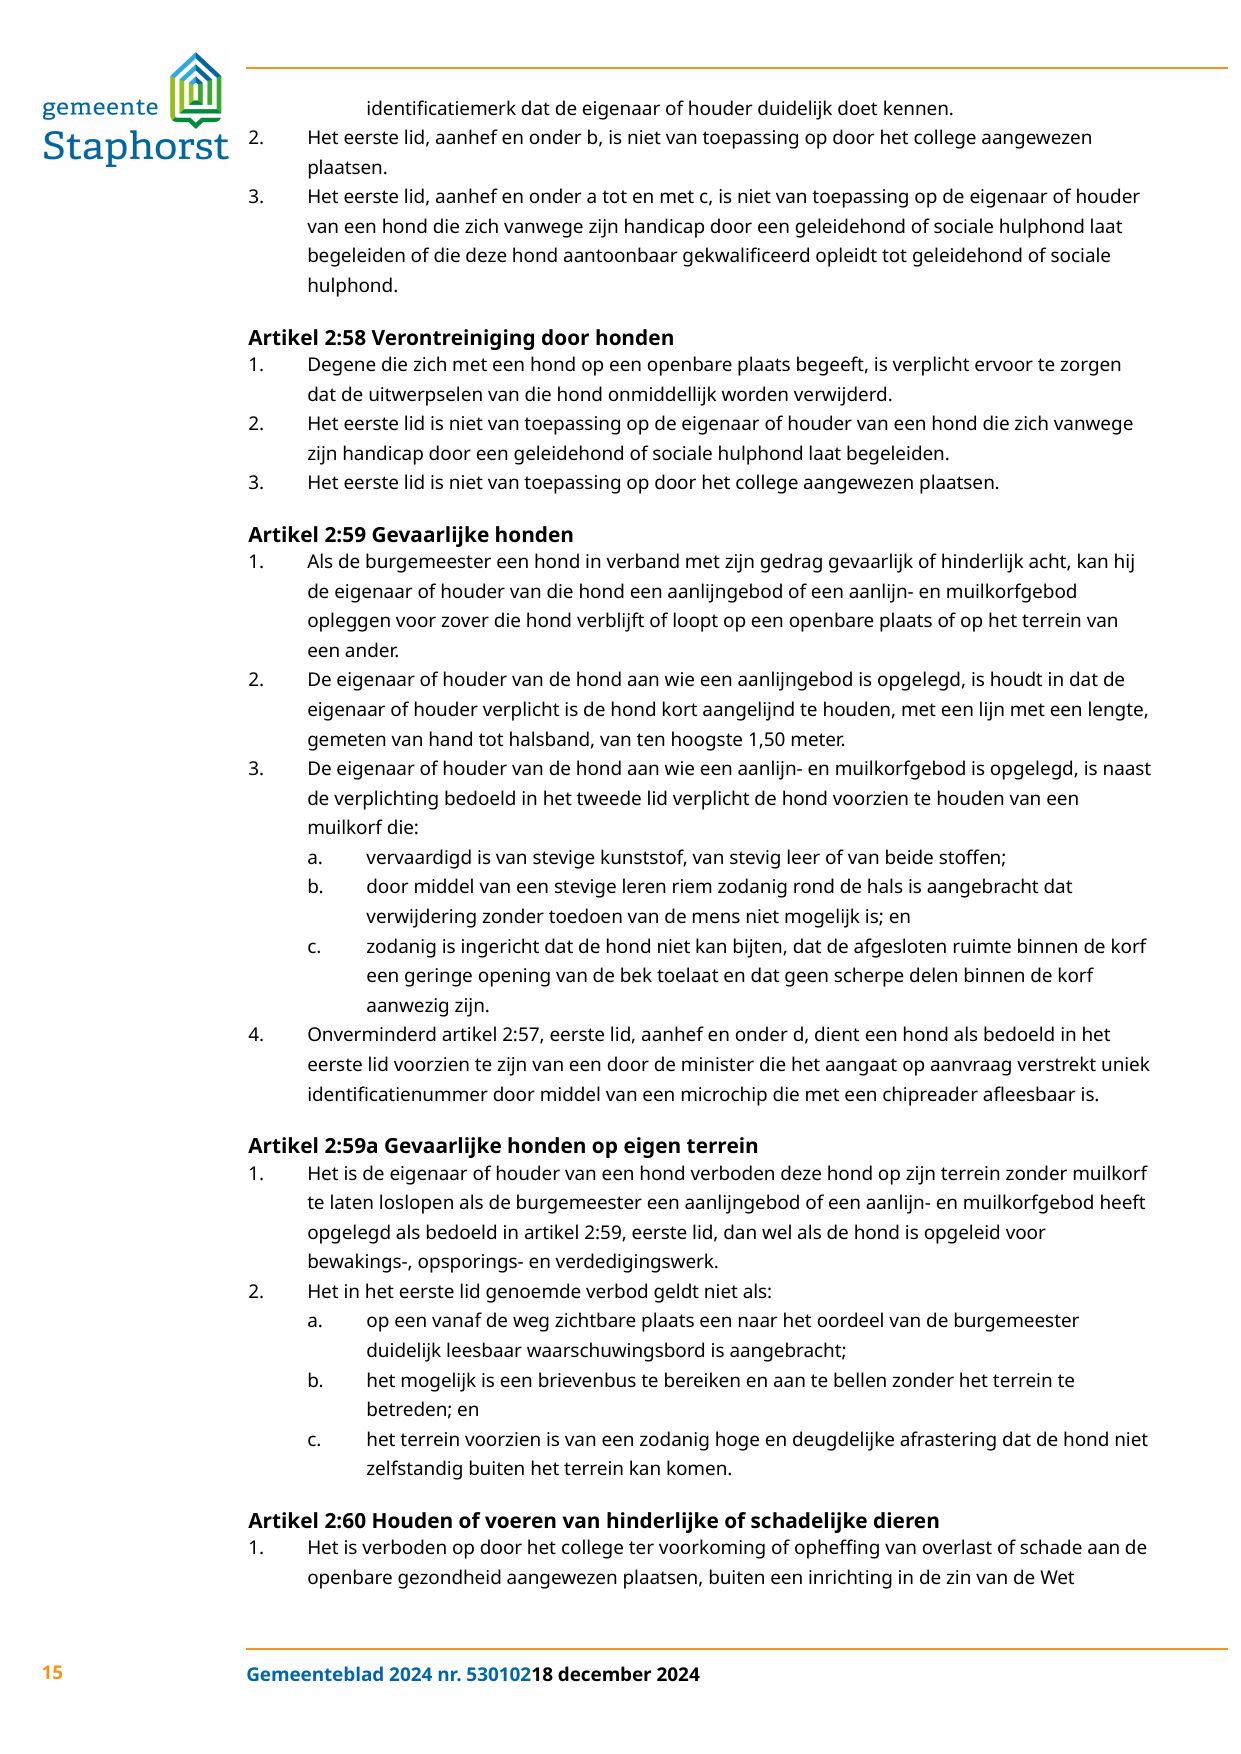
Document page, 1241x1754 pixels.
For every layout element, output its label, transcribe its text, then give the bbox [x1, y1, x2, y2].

picture [41, 47, 231, 172]
text Artikel 2:60 Houden of voeren van hinderlijke of schadelijke dieren [248, 1506, 1152, 1534]
text Artikel 2:59a Gevaarlijke honden op eigen terrein [248, 1131, 1152, 1160]
list vervaardigd is van stevige kunststof, van stevig leer of van beide stoffen; [307, 844, 1152, 870]
list De eigenaar of houder van de hond aan wie een aanlijn- en muilkorfgebod is opgelegd, is naast de verplichting bedoeld in het tweede lid verplicht de hond voorzien te houden van een muilkorf die: [248, 755, 1152, 840]
list het mogelijk is een brievenbus te bereiken en aan te bellen zonder het terrein te betreden; en [307, 1367, 1152, 1422]
list zodanig is ingericht dat de hond niet kan bijten, dat de afgesloten ruimte binnen de korf een geringe opening van de bek toelaat en dat geen scherpe delen binnen de korf aanwezig zijn. [307, 933, 1152, 1018]
list op een vanaf de weg zichtbare plaats een naar het oordeel van de burgemeester duidelijk leesbaar waarschuwingsbord is aangebracht; [307, 1308, 1152, 1363]
list Het eerste lid is niet van toepassing op de eigenaar of houder van een hond die zich vanwege zijn handicap door een geleidehond of sociale hulphond laat begeleiden. [248, 410, 1152, 466]
text Artikel 2:58 Verontreiniging door honden [248, 323, 1152, 351]
text Artikel 2:59 Gevaarlijke honden [248, 520, 1152, 548]
list Het is de eigenaar of houder van een hond verboden deze hond op zijn terrein zonder muilkorf te laten loslopen als de burgemeester een aanlijngebod of een aanlijn- en muilkorfgebod heeft opgelegd als bedoeld in artikel 2:59, eerste lid, dan wel als de hond is opgeleid voor bewakings-, opsporings- en verdedigingswerk. [248, 1160, 1152, 1274]
list Het is verboden op door het college ter voorkoming of opheffing van overlast of schade aan de openbare gezondheid aangewezen plaatsen, buiten een inrichting in de zin van de Wet [248, 1534, 1152, 1590]
list Het eerste lid, aanhef en onder a tot en met c, is niet van toepassing op de eigenaar of houder van een hond die zich vanwege zijn handicap door een geleidehond of sociale hulphond laat begeleiden of die deze hond aantoonbaar gekwalificeerd opleidt tot geleidehond of sociale hulphond. [248, 183, 1152, 298]
list Als de burgemeester een hond in verband met zijn gedrag gevaarlijk of hinderlijk acht, kan hij de eigenaar of houder van die hond een aanlijngebod of een aanlijn- en muilkorfgebod opleggen voor zover die hond verblijft of loopt op een openbare plaats of op het terrein van een ander. [248, 548, 1152, 663]
list door middel van een stevige leren riem zodanig rond de hals is aangebracht dat verwijdering zonder toedoen van de mens niet mogelijk is; en [307, 874, 1152, 929]
list Het in het eerste lid genoemde verbod geldt niet als: [248, 1278, 1152, 1304]
list Onverminderd artikel 2:57, eerste lid, aanhef en onder d, dient een hond als bedoeld in het eerste lid voorzien te zijn van een door de minister die het aangaat op aanvraag verstrekt uniek identificatienummer door middel van een microchip die met een chipreader afleesbaar is. [248, 1022, 1152, 1107]
list Degene die zich met een hond op een openbare plaats begeeft, is verplicht ervoor te zorgen dat de uitwerpselen van die hond onmiddellijk worden verwijderd. [248, 351, 1152, 406]
list Het eerste lid, aanhef en onder b, is niet van toepassing op door het college aangewezen plaatsen. [248, 124, 1152, 180]
list identificatiemerk dat de eigenaar of houder duidelijk doet kennen. [307, 95, 1152, 121]
list Het eerste lid is niet van toepassing op door het college aangewezen plaatsen. [248, 469, 1152, 495]
list het terrein voorzien is van een zodanig hoge en deugdelijke afrastering dat de hond niet zelfstandig buiten het terrein kan komen. [307, 1426, 1152, 1481]
list De eigenaar of houder van de hond aan wie een aanlijngebod is opgelegd, is houdt in dat de eigenaar of houder verplicht is de hond kort aangelijnd te houden, met een lijn met een lengte, gemeten van hand tot halsband, van ten hoogste 1,50 meter. [248, 667, 1152, 752]
